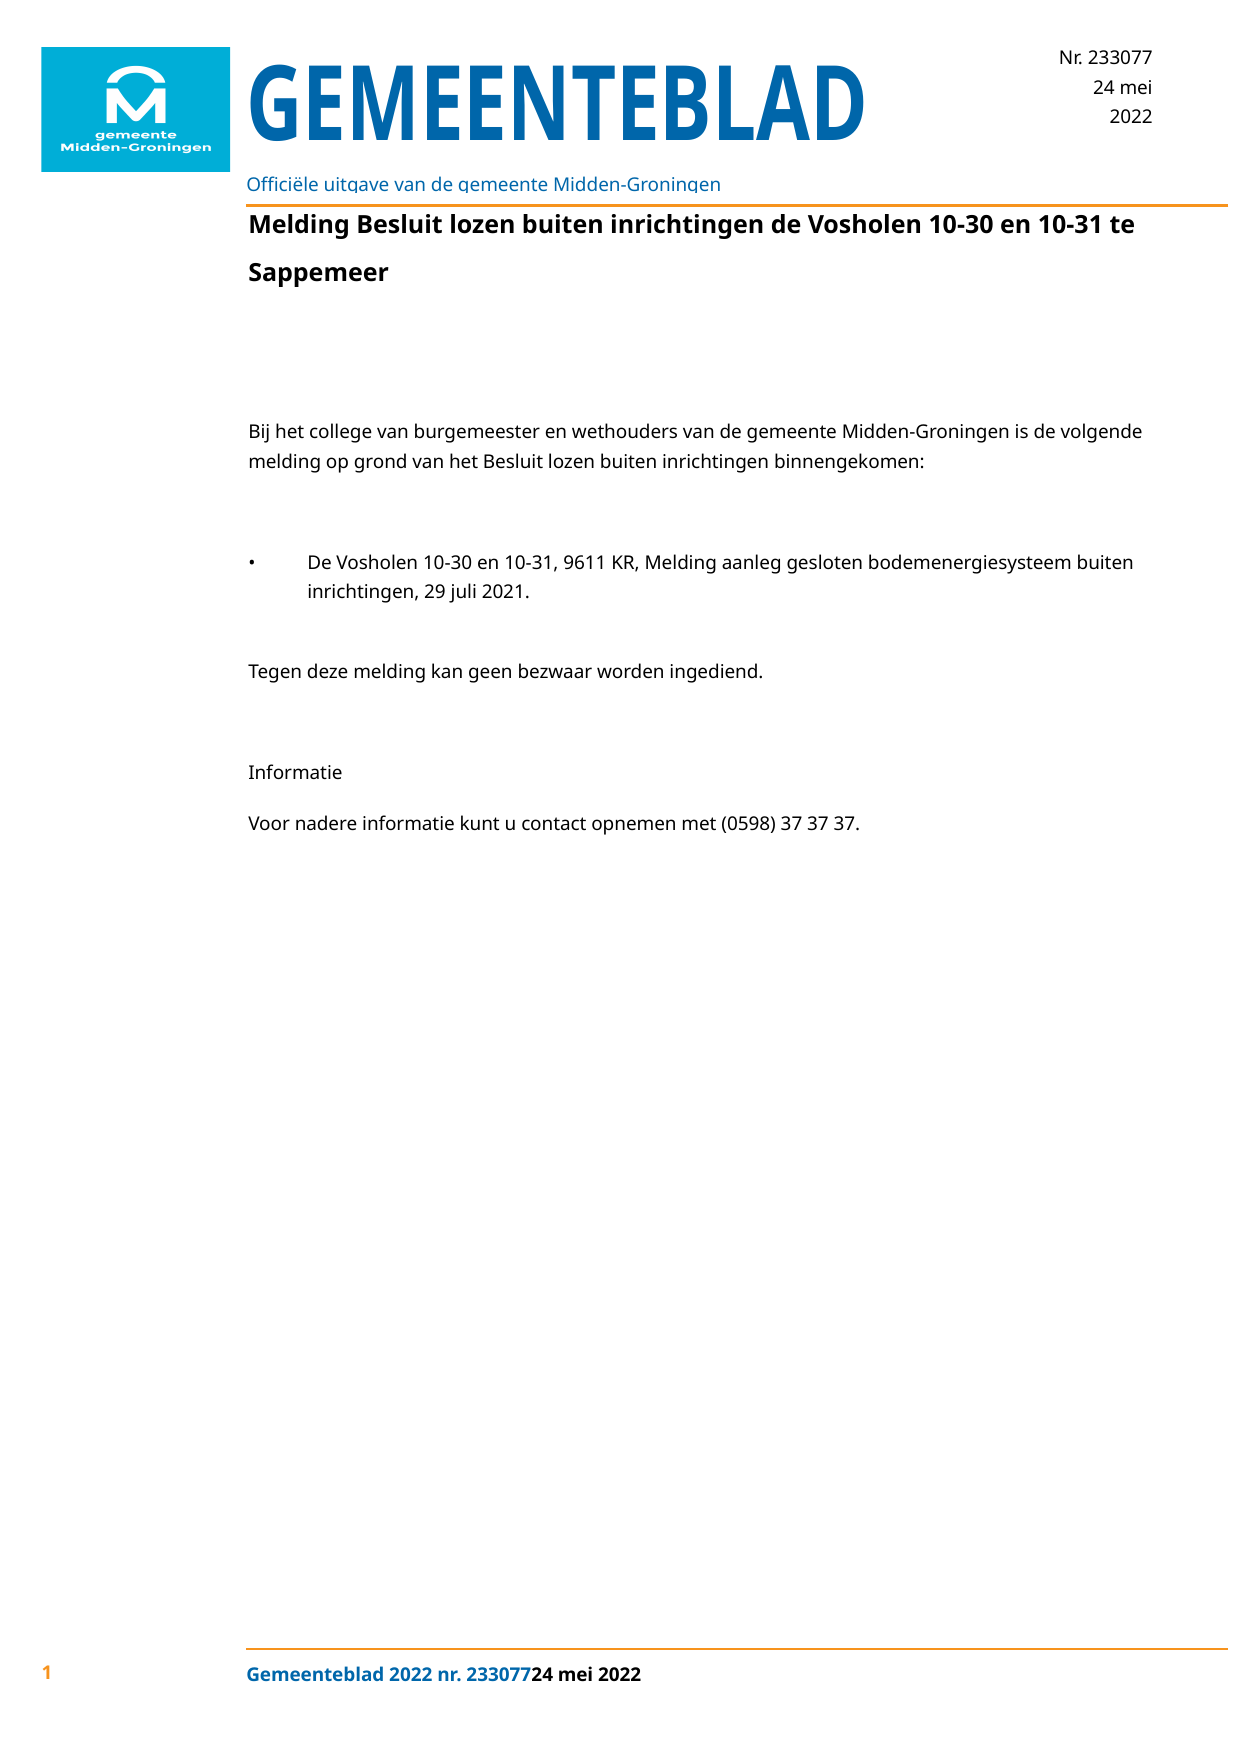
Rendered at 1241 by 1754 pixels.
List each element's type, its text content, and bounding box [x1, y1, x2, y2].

text Voor nadere informatie kunt u contact opnemen met (0598) 37 37 37. [248, 810, 1152, 836]
text Tegen deze melding kan geen bezwaar worden ingediend. [248, 659, 1152, 684]
text Bij het college van burgemeester en wethouders van de gemeente Midden-Groningen is de volgende melding op grond van het Besluit lozen buiten inrichtingen binnengekomen: [248, 419, 1152, 474]
picture [184, 146, 190, 153]
picture [107, 89, 165, 122]
list De Vosholen 10-30 en 10-31, 9611 KR, Melding aanleg gesloten bodemenergiesysteem buiten inrichtingen, 29 juli 2021. [248, 549, 1152, 604]
picture [108, 66, 164, 82]
text Melding Besluit lozen buiten inrichtingen de Vosholen 10-30 en 10-31 te Sappemeer [248, 207, 1152, 288]
text Informatie [248, 759, 1152, 785]
